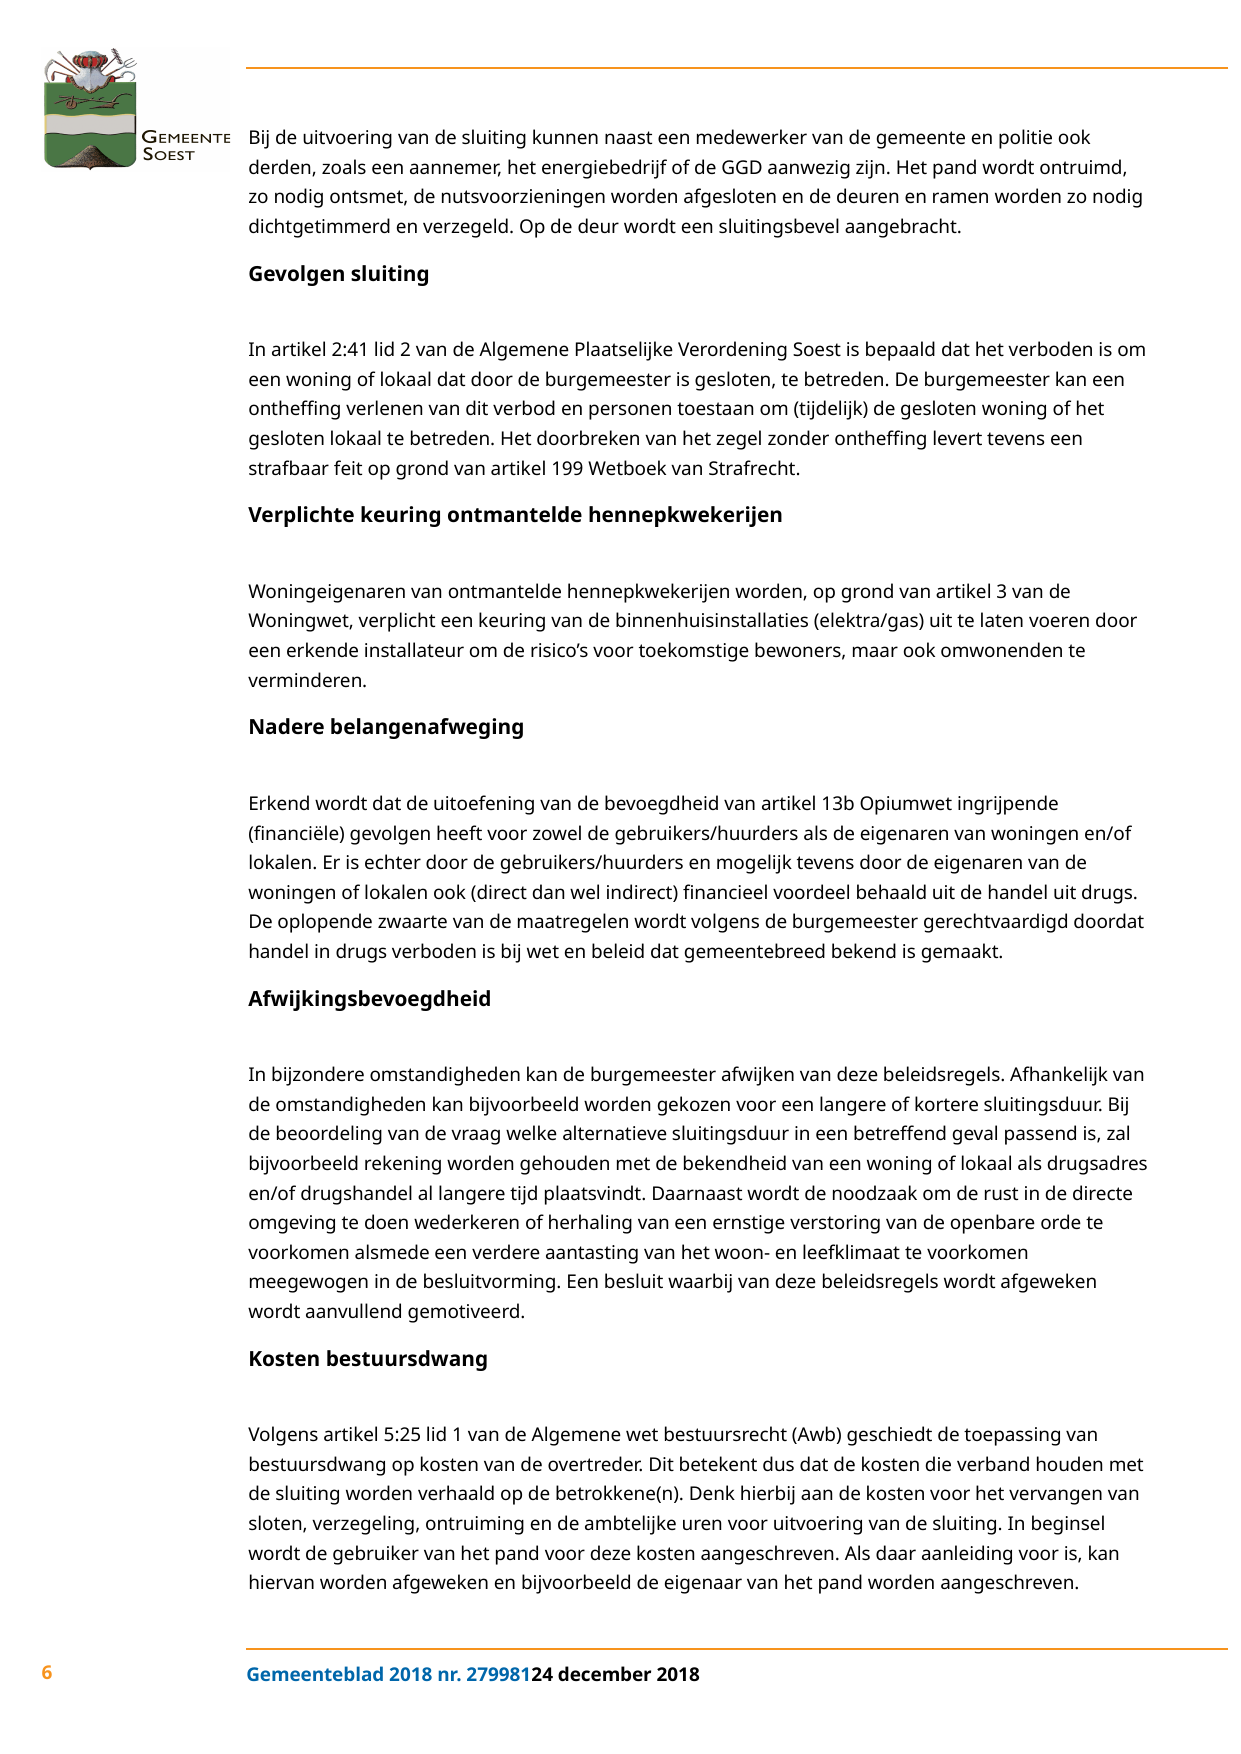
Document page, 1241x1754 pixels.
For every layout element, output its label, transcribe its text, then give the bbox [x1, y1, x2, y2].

text (financiële) gevolgen heeft voor zowel de gebruikers/huurders als de eigenaren van woningen en/of lokalen. Er is echter door de gebruikers/huurders en mogelijk tevens door de eigenaren van de woningen of lokalen ook (direct dan wel indirect) financieel voordeel behaald uit de handel uit drugs. De oplopende zwaarte van de maatregelen wordt volgens de burgemeester gerechtvaardigd doordat handel in drugs verboden is bij wet en beleid dat gemeentebreed bekend is gemaakt. [248, 820, 1152, 964]
picture [41, 47, 231, 172]
text Woningeigenaren van ontmantelde hennepkwekerijen worden, op grond van artikel 3 van de Woningwet, verplicht een keuring van de binnenhuisinstallaties (elektra/gas) uit te laten voeren door een erkende installateur om de risico’s voor toekomstige bewoners, maar ook omwonenden te verminderen. [248, 578, 1152, 693]
text In bijzondere omstandigheden kan de burgemeester afwijken van deze beleidsregels. Afhankelijk van de omstandigheden kan bijvoorbeeld worden gekozen voor een langere of kortere sluitingsduur. Bij de beoordeling van de vraag welke alternatieve sluitingsduur in een betreffend geval passend is, zal bijvoorbeeld rekening worden gehouden met de bekendheid van een woning of lokaal als drugsadres en/of drugshandel al langere tijd plaatsvindt. Daarnaast wordt de noodzaak om de rust in de directe omgeving te doen wederkeren of herhaling van een ernstige verstoring van de openbare orde te voorkomen alsmede een verdere aantasting van het woon- en leefklimaat te voorkomen meegewogen in de besluitvorming. Een besluit waarbij van deze beleidsregels wordt afgeweken wordt aanvullend gemotiveerd. [248, 1061, 1152, 1324]
text Nadere belangenafweging [248, 712, 1152, 741]
text Afwijkingsbevoegdheid [248, 984, 1152, 1012]
text Gevolgen sluiting [248, 259, 1152, 287]
text Erkend wordt dat de uitoefening van de bevoegdheid van artikel 13b Opiumwet ingrijpende [248, 790, 1152, 816]
text Kosten bestuursdwang [248, 1344, 1152, 1372]
text Volgens artikel 5:25 lid 1 van de Algemene wet bestuursrecht (Awb) geschiedt de toepassing van bestuursdwang op kosten van de overtreder. Dit betekent dus dat de kosten die verband houden met de sluiting worden verhaald op de betrokkene(n). Denk hierbij aan de kosten voor het vervangen van sloten, verzegeling, ontruiming en de ambtelijke uren voor uitvoering van de sluiting. In beginsel wordt de gebruiker van het pand voor deze kosten aangeschreven. Als daar aanleiding voor is, kan hiervan worden afgeweken en bijvoorbeeld de eigenaar van het pand worden aangeschreven. [248, 1421, 1152, 1595]
text Bij de uitvoering van de sluiting kunnen naast een medewerker van de gemeente en politie ook derden, zoals een aannemer, het energiebedrijf of de GGD aanwezig zijn. Het pand wordt ontruimd, zo nodig ontsmet, de nutsvoorzieningen worden afgesloten en de deuren en ramen worden zo nodig dichtgetimmerd en verzegeld. Op de deur wordt een sluitingsbevel aangebracht. [248, 124, 1152, 239]
text Verplichte keuring ontmantelde hennepkwekerijen [248, 500, 1152, 529]
text In artikel 2:41 lid 2 van de Algemene Plaatselijke Verordening Soest is bepaald dat het verboden is om een woning of lokaal dat door de burgemeester is gesloten, te betreden. De burgemeester kan een ontheffing verlenen van dit verbod en personen toestaan om (tijdelijk) de gesloten woning of het gesloten lokaal te betreden. Het doorbreken van het zegel zonder ontheffing levert tevens een strafbaar feit op grond van artikel 199 Wetboek van Strafrecht. [248, 336, 1152, 481]
